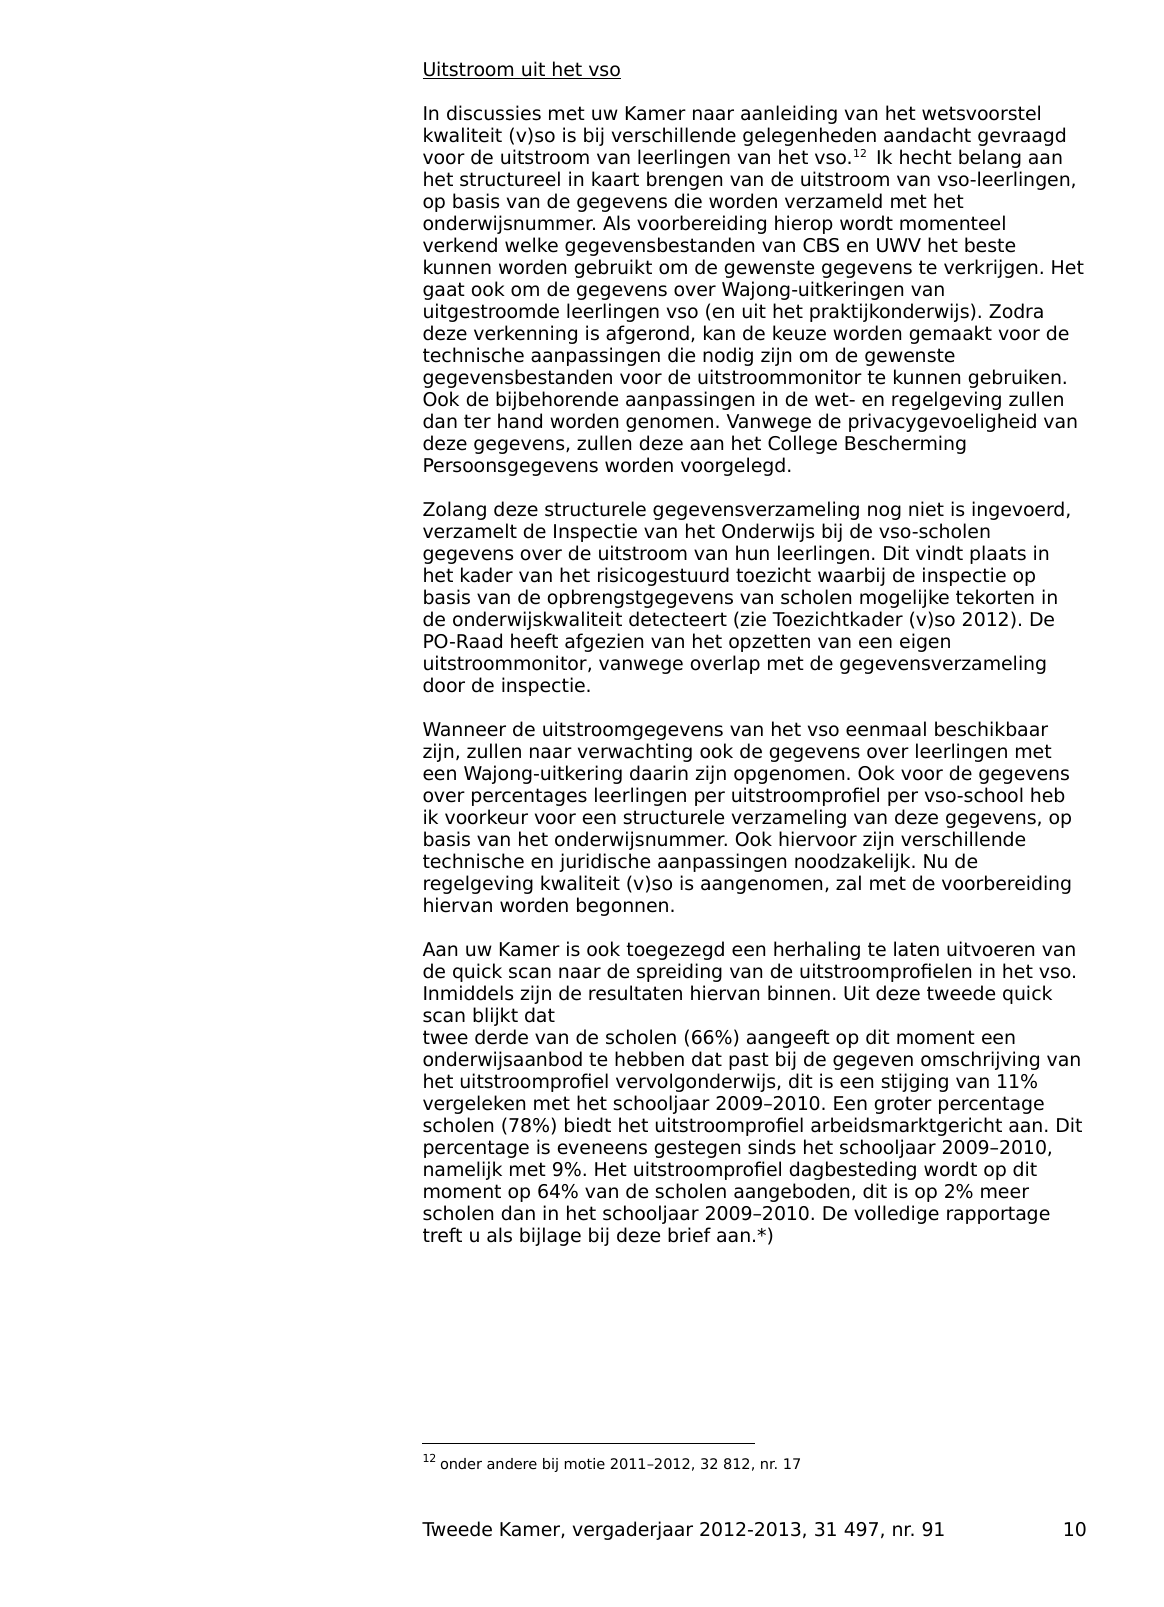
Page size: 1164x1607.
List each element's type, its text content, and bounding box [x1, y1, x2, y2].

text onder andere bij motie 2011–2012, 32 812, nr. 17 [422, 1452, 1087, 1474]
text Aan uw Kamer is ook toegezegd een herhaling te laten uitvoeren van de quick scan naar de spreiding van de uitstroomprofielen in het vso. Inmiddels zijn de resultaten hiervan binnen. Uit deze tweede quick scan blijkt dat [422, 939, 1087, 1027]
text twee derde van de scholen (66%) aangeeft op dit moment een onderwijsaanbod te hebben dat past bij de gegeven omschrijving van het uitstroomprofiel vervolgonderwijs, dit is een stijging van 11% vergeleken met het schooljaar 2009–2010. Een groter percentage scholen (78%) biedt het uitstroomprofiel arbeidsmarktgericht aan. Dit percentage is eveneens gestegen sinds het schooljaar 2009–2010, namelijk met 9%. Het uitstroomprofiel dagbesteding wordt op dit moment op 64% van de scholen aangeboden, dit is op 2% meer scholen dan in het schooljaar 2009–2010. De volledige rapportage treft u als bijlage bij deze brief aan.*) [422, 1027, 1087, 1247]
subtitle Uitstroom uit het vso [422, 59, 1087, 81]
text Wanneer de uitstroomgegevens van het vso eenmaal beschikbaar zijn, zullen naar verwachting ook de gegevens over leerlingen met een Wajong-uitkering daarin zijn opgenomen. Ook voor de gegevens over percentages leerlingen per uitstroomprofiel per vso-school heb ik voorkeur voor een structurele verzameling van deze gegevens, op basis van het onderwijsnummer. Ook hiervoor zijn verschillende technische en juridische aanpassingen noodzakelijk. Nu de regelgeving kwaliteit (v)so is aangenomen, zal met de voorbereiding hiervan worden begonnen. [422, 719, 1087, 917]
text In discussies met uw Kamer naar aanleiding van het wetsvoorstel kwaliteit (v)so is bij verschillende gelegenheden aandacht gevraagd voor de uitstroom van leerlingen van het vso. Ik hecht belang aan het structureel in kaart brengen van de uitstroom van vso-leerlingen, op basis van de gegevens die worden verzameld met het onderwijsnummer. Als voorbereiding hierop wordt momenteel verkend welke gegevensbestanden van CBS en UWV het beste kunnen worden gebruikt om de gewenste gegevens te verkrijgen. Het gaat ook om de gegevens over Wajong-uitkeringen van uitgestroomde leerlingen vso (en uit het praktijkonderwijs). Zodra deze verkenning is afgerond, kan de keuze worden gemaakt voor de technische aanpassingen die nodig zijn om de gewenste gegevensbestanden voor de uitstroommonitor te kunnen gebruiken. Ook de bijbehorende aanpassingen in de wet- en regelgeving zullen dan ter hand worden genomen. Vanwege de privacygevoeligheid van deze gegevens, zullen deze aan het College Bescherming Persoonsgegevens worden voorgelegd. [422, 103, 1087, 477]
text Zolang deze structurele gegevensverzameling nog niet is ingevoerd, verzamelt de Inspectie van het Onderwijs bij de vso-scholen gegevens over de uitstroom van hun leerlingen. Dit vindt plaats in het kader van het risicogestuurd toezicht waarbij de inspectie op basis van de opbrengstgegevens van scholen mogelijke tekorten in de onderwijskwaliteit detecteert (zie Toezichtkader (v)so 2012). De PO-Raad heeft afgezien van het opzetten van een eigen uitstroommonitor, vanwege overlap met de gegevensverzameling door de inspectie. [422, 499, 1087, 697]
